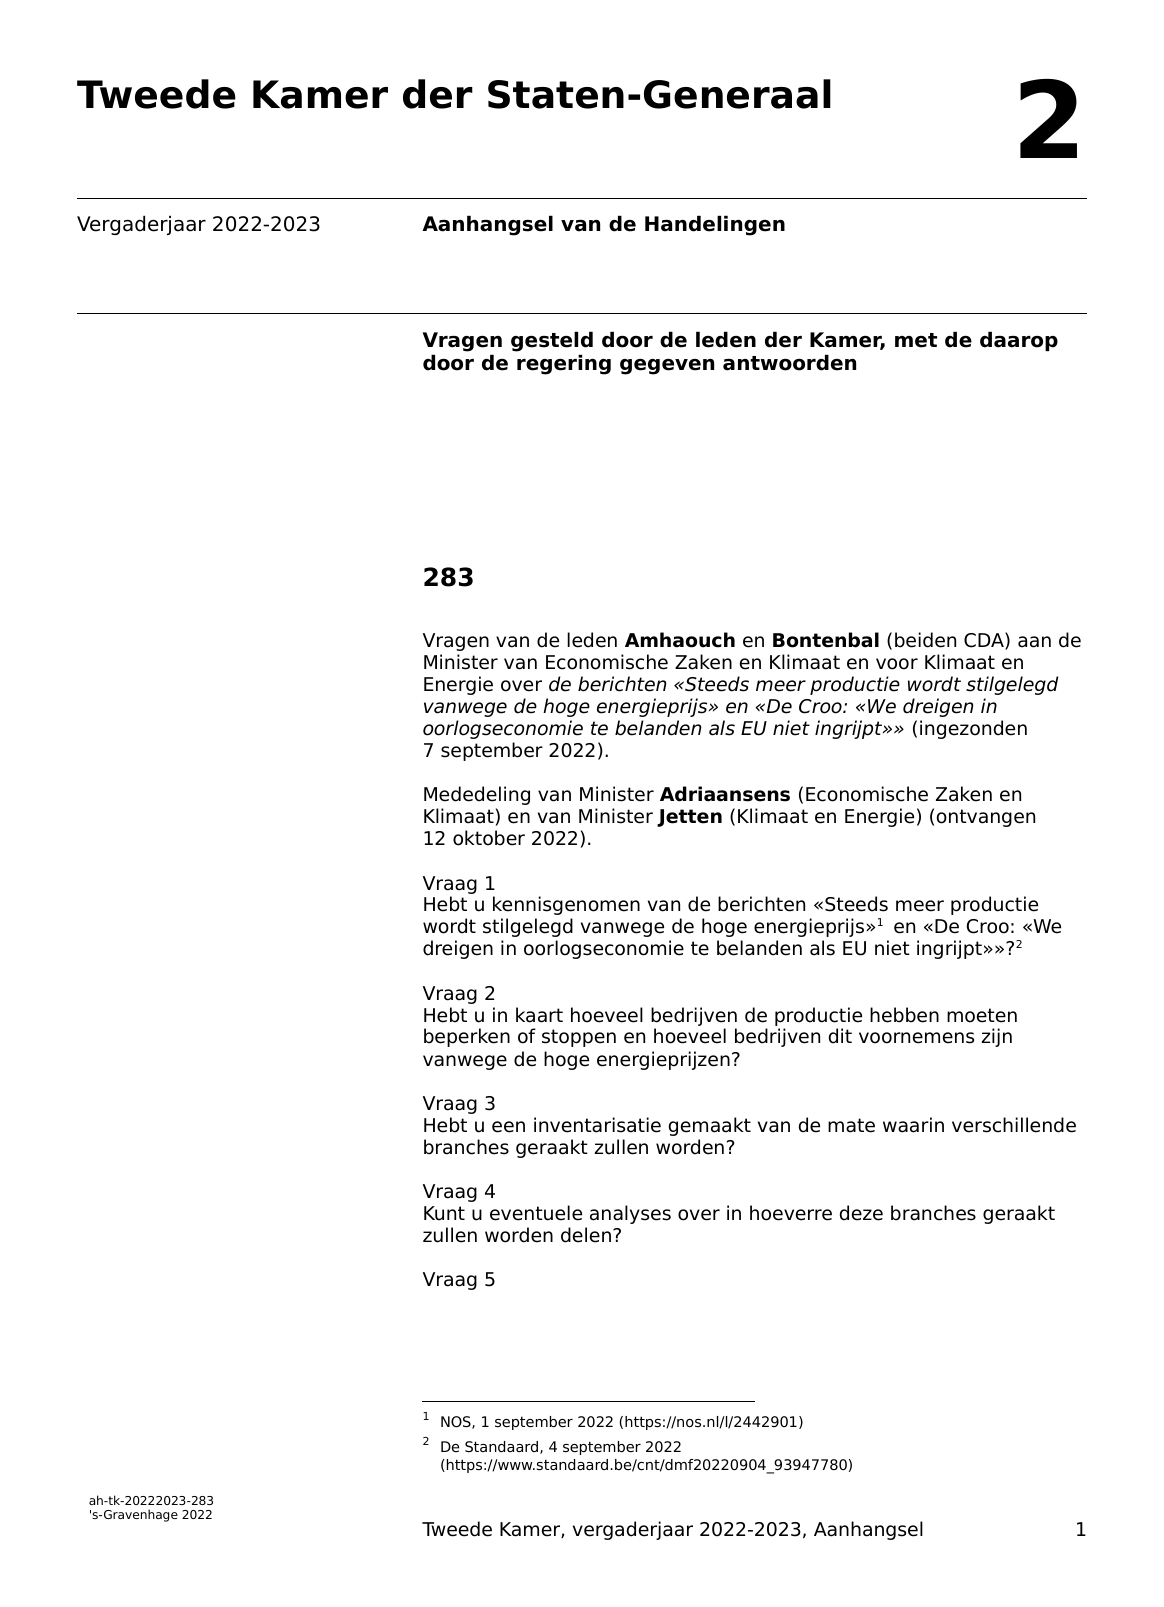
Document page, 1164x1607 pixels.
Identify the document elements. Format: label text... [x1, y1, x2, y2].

text Hebt u kennisgenomen van de berichten «Steeds meer productie wordt stilgelegd vanwege de hoge energieprijs» en «De Croo: «We dreigen in oorlogseconomie te belanden als EU niet ingrijpt»»? [422, 894, 1087, 960]
table_cell Vergaderjaar 2022-2023 [77, 199, 422, 313]
text ah-tk-20222023-283 [88, 1494, 323, 1508]
table_cell Vragen gesteld door de leden der Kamer, met de daarop door de regering gegeven antwoorden [422, 314, 1087, 375]
text Vraag 1 [422, 872, 1087, 894]
text Kunt u eventuele analyses over in hoeverre deze branches geraakt zullen worden delen? [422, 1203, 1087, 1247]
text Vraag 2 [422, 982, 1087, 1004]
table_header Tweede Kamer der Staten-Generaal [77, 59, 886, 198]
text Hebt u in kaart hoeveel bedrijven de productie hebben moeten beperken of stoppen en hoeveel bedrijven dit voornemens zijn vanwege de hoge energieprijzen? [422, 1004, 1087, 1070]
text Vraag 3 [422, 1093, 1087, 1114]
table_cell [77, 314, 422, 375]
text NOS, 1 september 2022 (https://nos.nl/l/2442901) [422, 1410, 1087, 1432]
text Hebt u een inventarisatie gemaakt van de mate waarin verschillende branches geraakt zullen worden? [422, 1114, 1087, 1158]
text Vraag 4 [422, 1181, 1087, 1203]
table_header 2 [886, 59, 1087, 198]
text Vragen van de leden Amhaouch en Bontenbal (beiden CDA) aan de Minister van Economische Zaken en Klimaat en voor Klimaat en Energie over de berichten «Steeds meer productie wordt stilgelegd vanwege de hoge energieprijs» en «De Croo: «We dreigen in oorlogseconomie te belanden als EU niet ingrijpt»» (ingezonden 7 september 2022). [422, 630, 1087, 762]
table_cell Aanhangsel van de Handelingen [422, 199, 1087, 313]
text Vraag 5 [422, 1269, 1087, 1291]
text 283 [422, 563, 1087, 592]
text Mededeling van Minister Adriaansens (Economische Zaken en Klimaat) en van Minister Jetten (Klimaat en Energie) (ontvangen 12 oktober 2022). [422, 784, 1087, 850]
text 's-Gravenhage 2022 [88, 1508, 323, 1522]
text De Standaard, 4 september 2022 (https://www.standaard.be/cnt/dmf20220904_93947780) [422, 1435, 1087, 1474]
